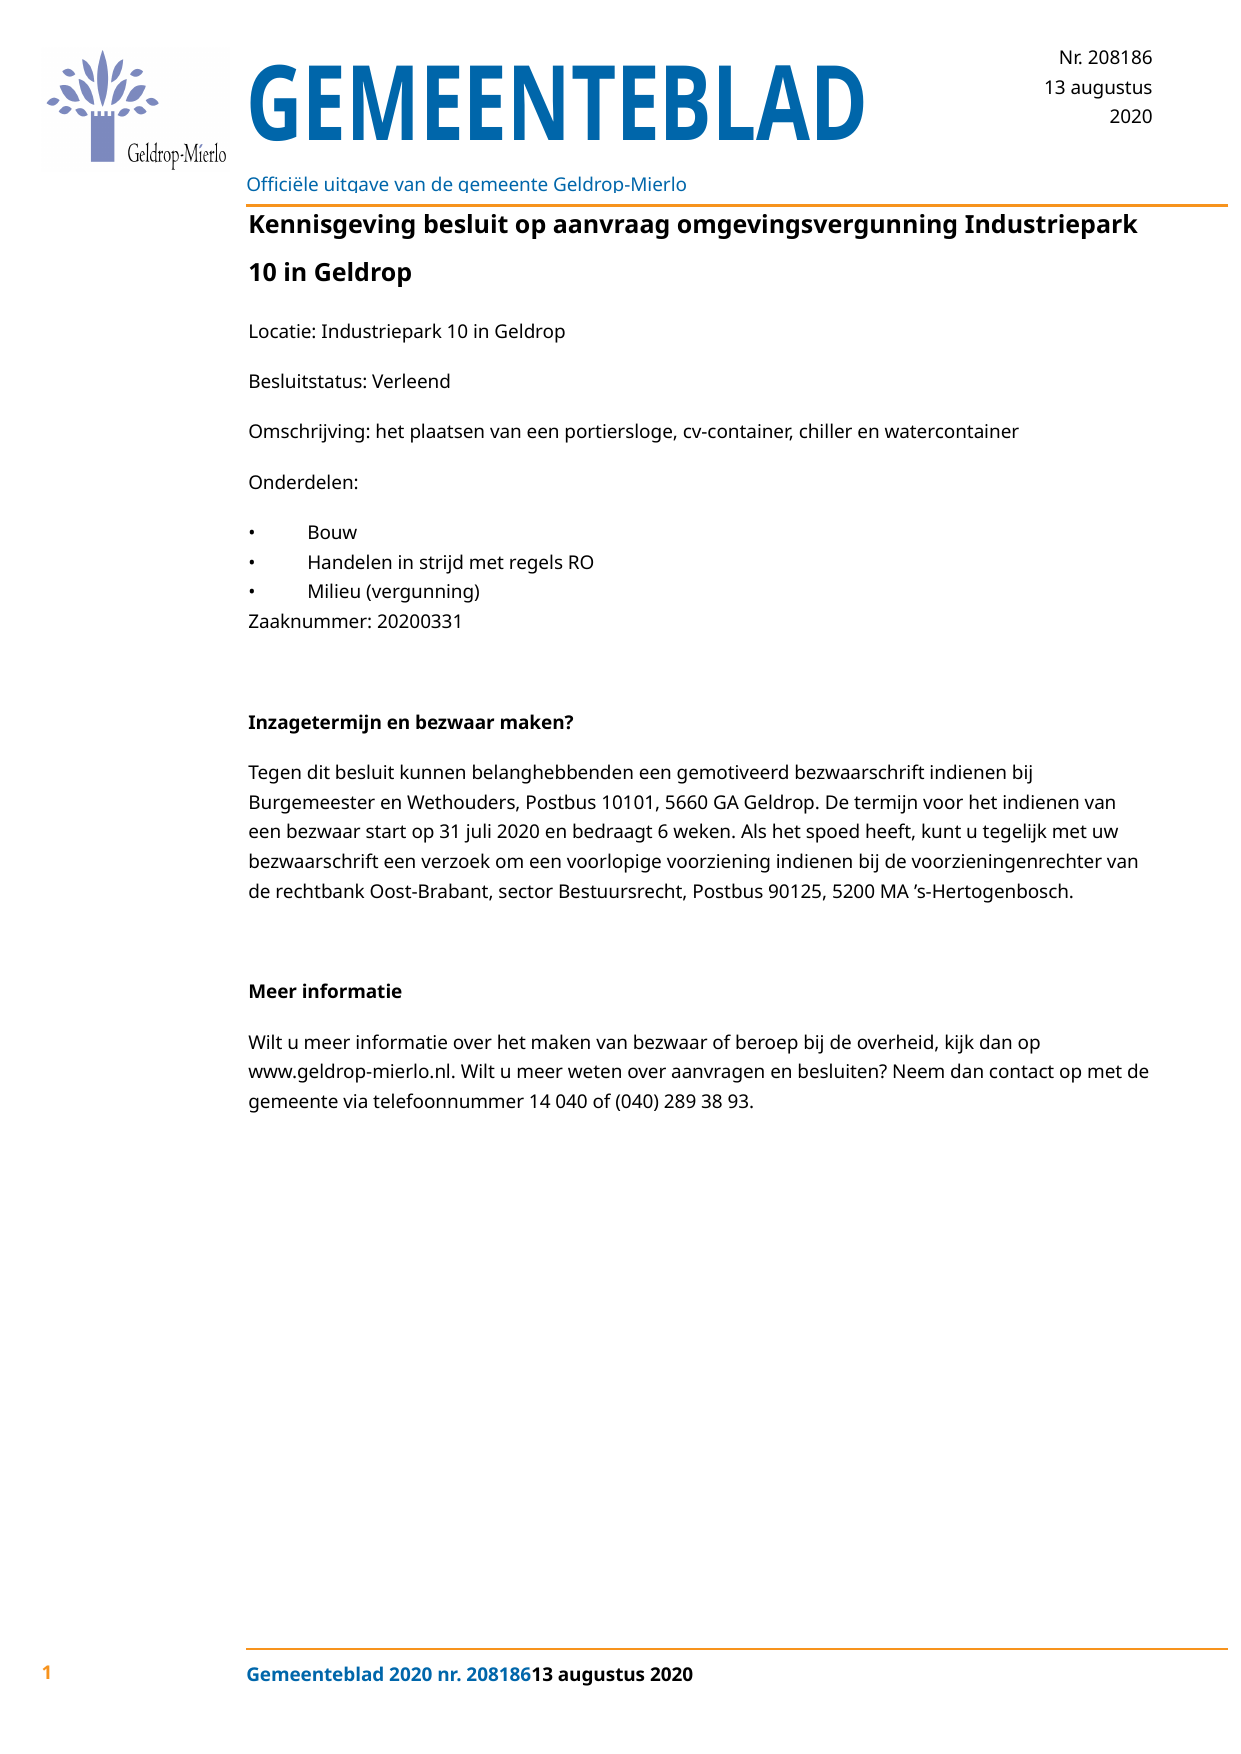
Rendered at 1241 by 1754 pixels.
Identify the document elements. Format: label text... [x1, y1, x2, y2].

text Besluitstatus: Verleend [248, 368, 1152, 394]
text Omschrijving: het plaatsen van een portiersloge, cv-container, chiller en watercontainer [248, 419, 1152, 444]
picture [41, 47, 231, 172]
text Onderdelen: [248, 469, 1152, 495]
text Kennisgeving besluit op aanvraag omgevingsvergunning Industriepark 10 in Geldrop [248, 207, 1152, 288]
text Zaaknummer: 20200331 [248, 608, 1152, 634]
text Locatie: Industriepark 10 in Geldrop [248, 318, 1152, 344]
text Tegen dit besluit kunnen belanghebbenden een gemotiveerd bezwaarschrift indienen bij Burgemeester en Wethouders, Postbus 10101, 5660 GA Geldrop. De termijn voor het indienen van een bezwaar start op 31 juli 2020 en bedraagt 6 weken. Als het spoed heeft, kunt u tegelijk met uw bezwaarschrift een verzoek om een voorlopige voorziening indienen bij de voorzieningenrechter van de rechtbank Oost-Brabant, sector Bestuursrecht, Postbus 90125, 5200 MA ’s-Hertogenbosch. [248, 759, 1152, 904]
text Inzagetermijn en bezwaar maken? [248, 709, 1152, 735]
text Meer informatie [248, 979, 1152, 1004]
text Wilt u meer informatie over het maken van bezwaar of beroep bij de overheid, kijk dan op www.geldrop-mierlo.nl. Wilt u meer weten over aanvragen en besluiten? Neem dan contact op met de gemeente via telefoonnummer 14 040 of (040) 289 38 93. [248, 1029, 1152, 1114]
list Bouw [248, 519, 1152, 545]
list Handelen in strijd met regels RO [248, 549, 1152, 575]
list Milieu (vergunning) [248, 579, 1152, 604]
